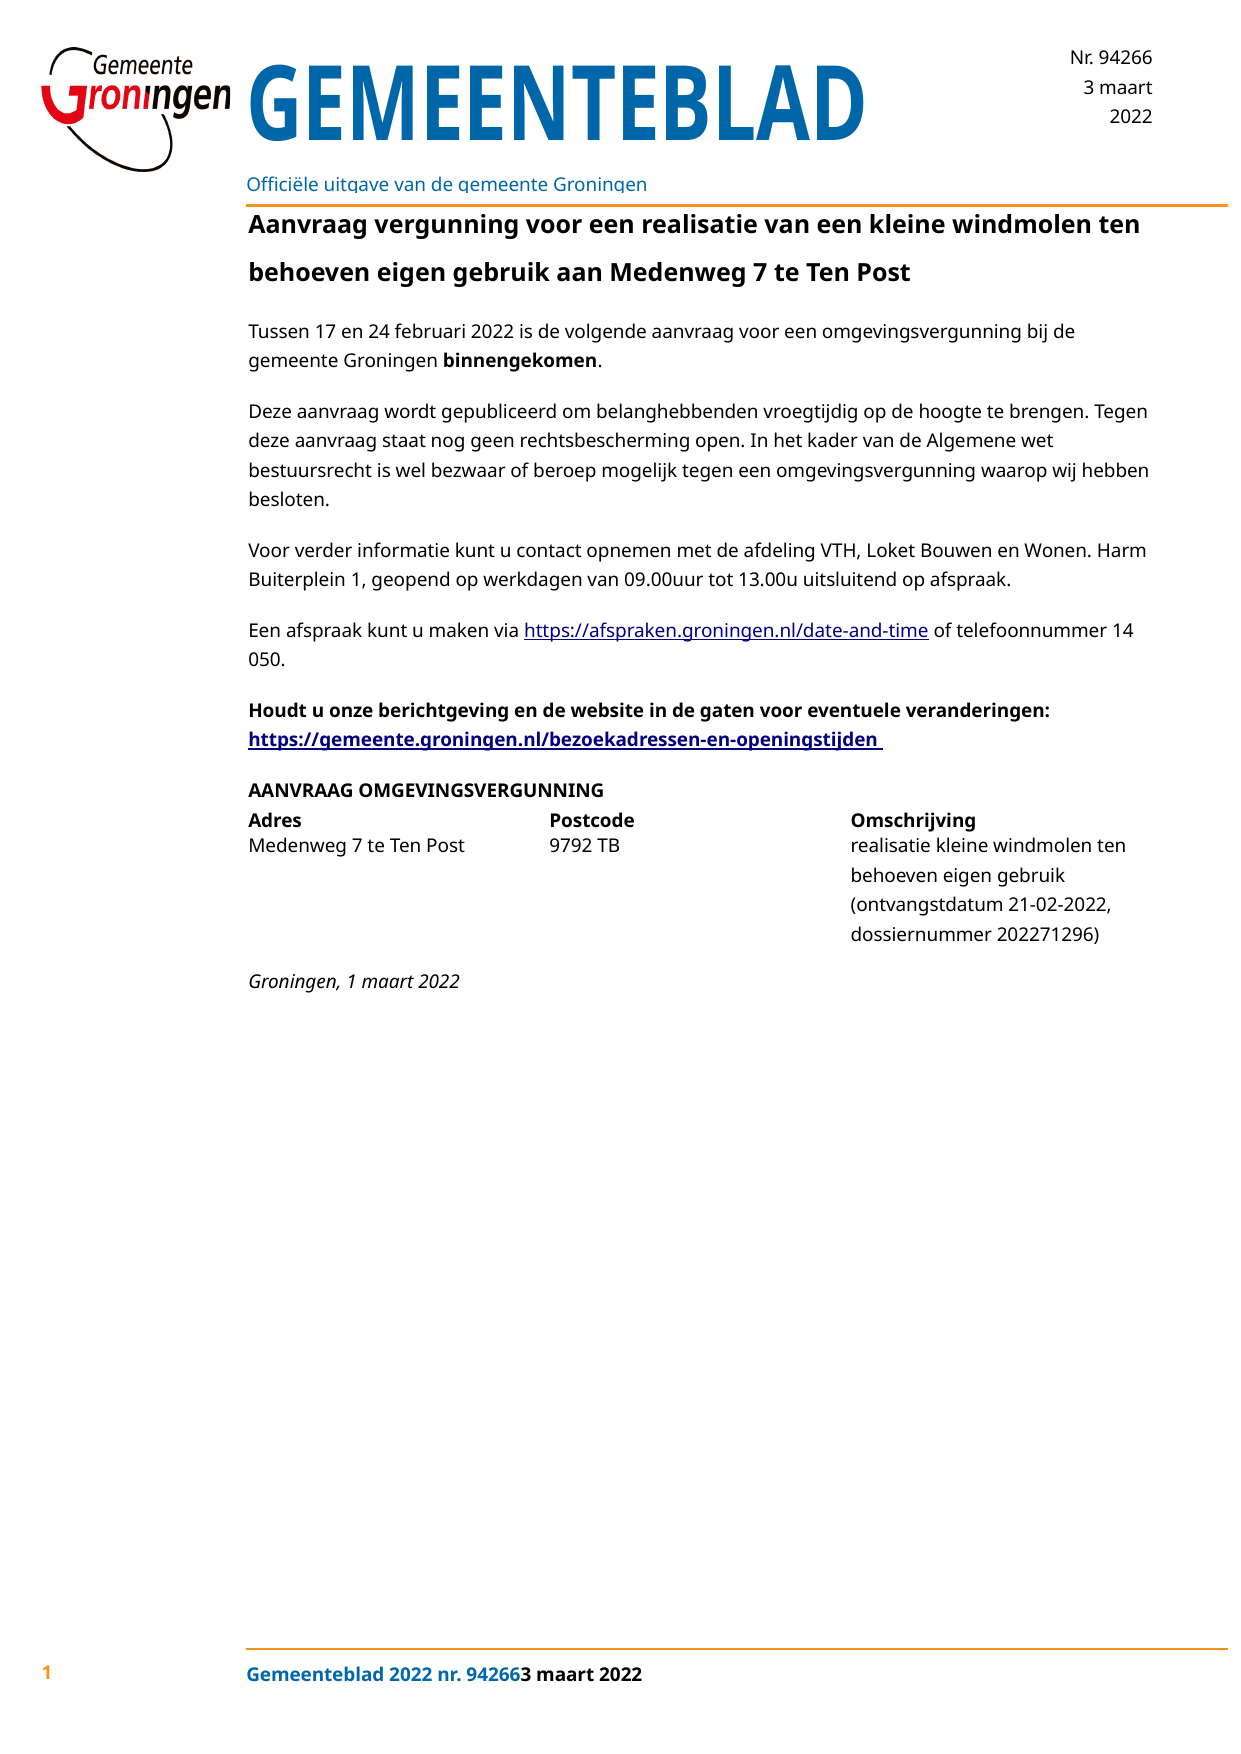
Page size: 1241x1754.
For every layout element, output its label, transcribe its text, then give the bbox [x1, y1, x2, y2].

table_header Adres [248, 807, 549, 832]
text Een afspraak kunt u maken via https://afspraken.groningen.nl/date-and-time of telefoonnummer 14 050. [248, 617, 1152, 672]
table_cell realisatie kleine windmolen ten behoeven eigen gebruik (ontvangstdatum 21-02-2022, dossiernummer 202271296) [850, 833, 1152, 947]
text Voor verder informatie kunt u contact opnemen met de afdeling VTH, Loket Bouwen en Wonen. Harm Buiterplein 1, geopend op werkdagen van 09.00uur tot 13.00u uitsluitend op afspraak. [248, 537, 1152, 592]
text Houdt u onze berichtgeving en de website in de gaten voor eventuele veranderingen: https://gemeente.groningen.nl/bezoekadressen-en-openingstijden [248, 697, 1152, 752]
text Deze aanvraag wordt gepubliceerd om belanghebbenden vroegtijdig op de hoogte te brengen. Tegen deze aanvraag staat nog geen rechtsbescherming open. In het kader van de Algemene wet bestuursrecht is wel bezwaar of beroep mogelijk tegen een omgevingsvergunning waarop wij hebben besloten. [248, 398, 1152, 512]
picture [41, 47, 231, 172]
table_cell Medenweg 7 te Ten Post [248, 833, 549, 947]
text Aanvraag vergunning voor een realisatie van een kleine windmolen ten behoeven eigen gebruik aan Medenweg 7 te Ten Post [248, 207, 1152, 288]
text Groningen, 1 maart 2022 [248, 968, 1152, 994]
text Tussen 17 en 24 februari 2022 is de volgende aanvraag voor een omgevingsvergunning bij de gemeente Groningen binnengekomen. [248, 318, 1152, 373]
text AANVRAAG OMGEVINGSVERGUNNING [248, 777, 1152, 803]
table_header Omschrijving [850, 807, 1152, 832]
table_cell 9792 TB [549, 833, 850, 947]
table_header Postcode [549, 807, 850, 832]
